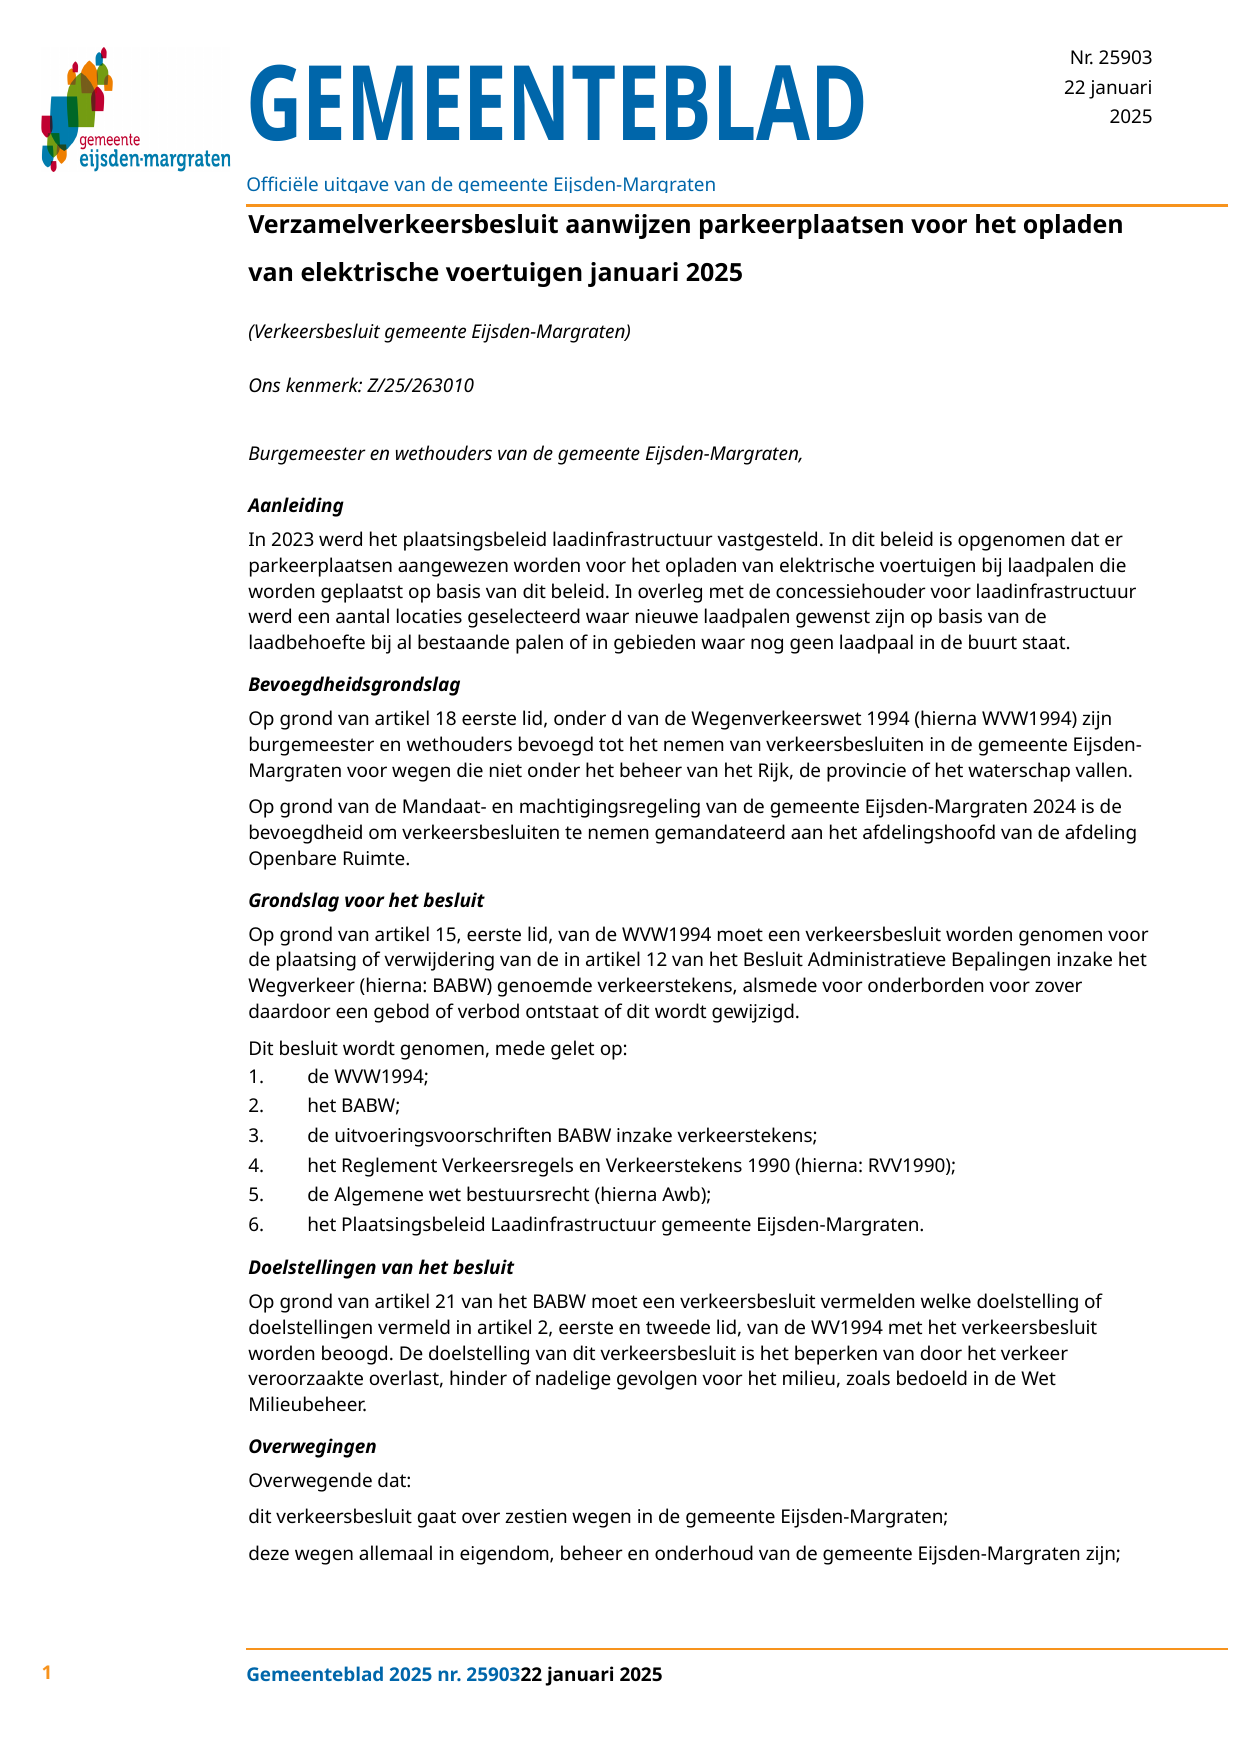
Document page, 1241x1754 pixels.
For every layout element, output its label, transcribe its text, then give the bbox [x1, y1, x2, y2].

list de WVW1994; [248, 1063, 1152, 1089]
text Overwegingen [248, 1433, 1152, 1459]
list de uitvoeringsvoorschriften BABW inzake verkeerstekens; [248, 1122, 1152, 1148]
text Op grond van artikel 15, eerste lid, van de WVW1994 moet een verkeersbesluit worden genomen voor de plaatsing of verwijdering van de in artikel 12 van het Besluit Administratieve Bepalingen inzake het Wegverkeer (hierna: BABW) genoemde verkeerstekens, alsmede voor onderborden voor zover daardoor een gebod of verbod ontstaat of dit wordt gewijzigd. [248, 921, 1152, 1024]
text deze wegen allemaal in eigendom, beheer en onderhoud van de gemeente Eijsden-Margraten zijn; [248, 1540, 1152, 1566]
list het Reglement Verkeersregels en Verkeerstekens 1990 (hierna: RVV1990); [248, 1152, 1152, 1178]
text Burgemeester en wethouders van de gemeente Eijsden-Margraten, [248, 440, 1152, 465]
list de Algemene wet bestuursrecht (hierna Awb); [248, 1181, 1152, 1207]
text Op grond van artikel 18 eerste lid, onder d van de Wegenverkeerswet 1994 (hierna WVW1994) zijn burgemeester en wethouders bevoegd tot het nemen van verkeersbesluiten in de gemeente Eijsden-Margraten voor wegen die niet onder het beheer van het Rijk, de provincie of het waterschap vallen. [248, 705, 1152, 783]
picture [41, 47, 231, 172]
text Op grond van artikel 21 van het BABW moet een verkeersbesluit vermelden welke doelstelling of doelstellingen vermeld in artikel 2, eerste en tweede lid, van de WV1994 met het verkeersbesluit worden beoogd. De doelstelling van dit verkeersbesluit is het beperken van door het verkeer veroorzaakte overlast, hinder of nadelige gevolgen voor het milieu, zoals bedoeld in de Wet Milieubeheer. [248, 1288, 1152, 1417]
text Doelstellingen van het besluit [248, 1254, 1152, 1280]
text Dit besluit wordt genomen, mede gelet op: [248, 1035, 1152, 1061]
text Ons kenmerk: Z/25/263010 [248, 372, 1152, 398]
text (Verkeersbesluit gemeente Eijsden-Margraten) [248, 318, 1152, 344]
text Bevoegdheidsgrondslag [248, 671, 1152, 697]
text Verzamelverkeersbesluit aanwijzen parkeerplaatsen voor het opladen van elektrische voertuigen januari 2025 [248, 207, 1152, 288]
text Overwegende dat: [248, 1467, 1152, 1493]
text Op grond van de Mandaat- en machtigingsregeling van de gemeente Eijsden-Margraten 2024 is de bevoegdheid om verkeersbesluiten te nemen gemandateerd aan het afdelingshoofd van de afdeling Openbare Ruimte. [248, 793, 1152, 871]
list het BABW; [248, 1093, 1152, 1118]
text dit verkeersbesluit gaat over zestien wegen in de gemeente Eijsden-Margraten; [248, 1504, 1152, 1529]
text In 2023 werd het plaatsingsbeleid laadinfrastructuur vastgesteld. In dit beleid is opgenomen dat er parkeerplaatsen aangewezen worden voor het opladen van elektrische voertuigen bij laadpalen die worden geplaatst op basis van dit beleid. In overleg met de concessiehouder voor laadinfrastructuur werd een aantal locaties geselecteerd waar nieuwe laadpalen gewenst zijn op basis van de laadbehoefte bij al bestaande palen of in gebieden waar nog geen laadpaal in de buurt staat. [248, 527, 1152, 655]
text Aanleiding [248, 492, 1152, 518]
list het Plaatsingsbeleid Laadinfrastructuur gemeente Eijsden-Margraten. [248, 1211, 1152, 1237]
text Grondslag voor het besluit [248, 887, 1152, 913]
